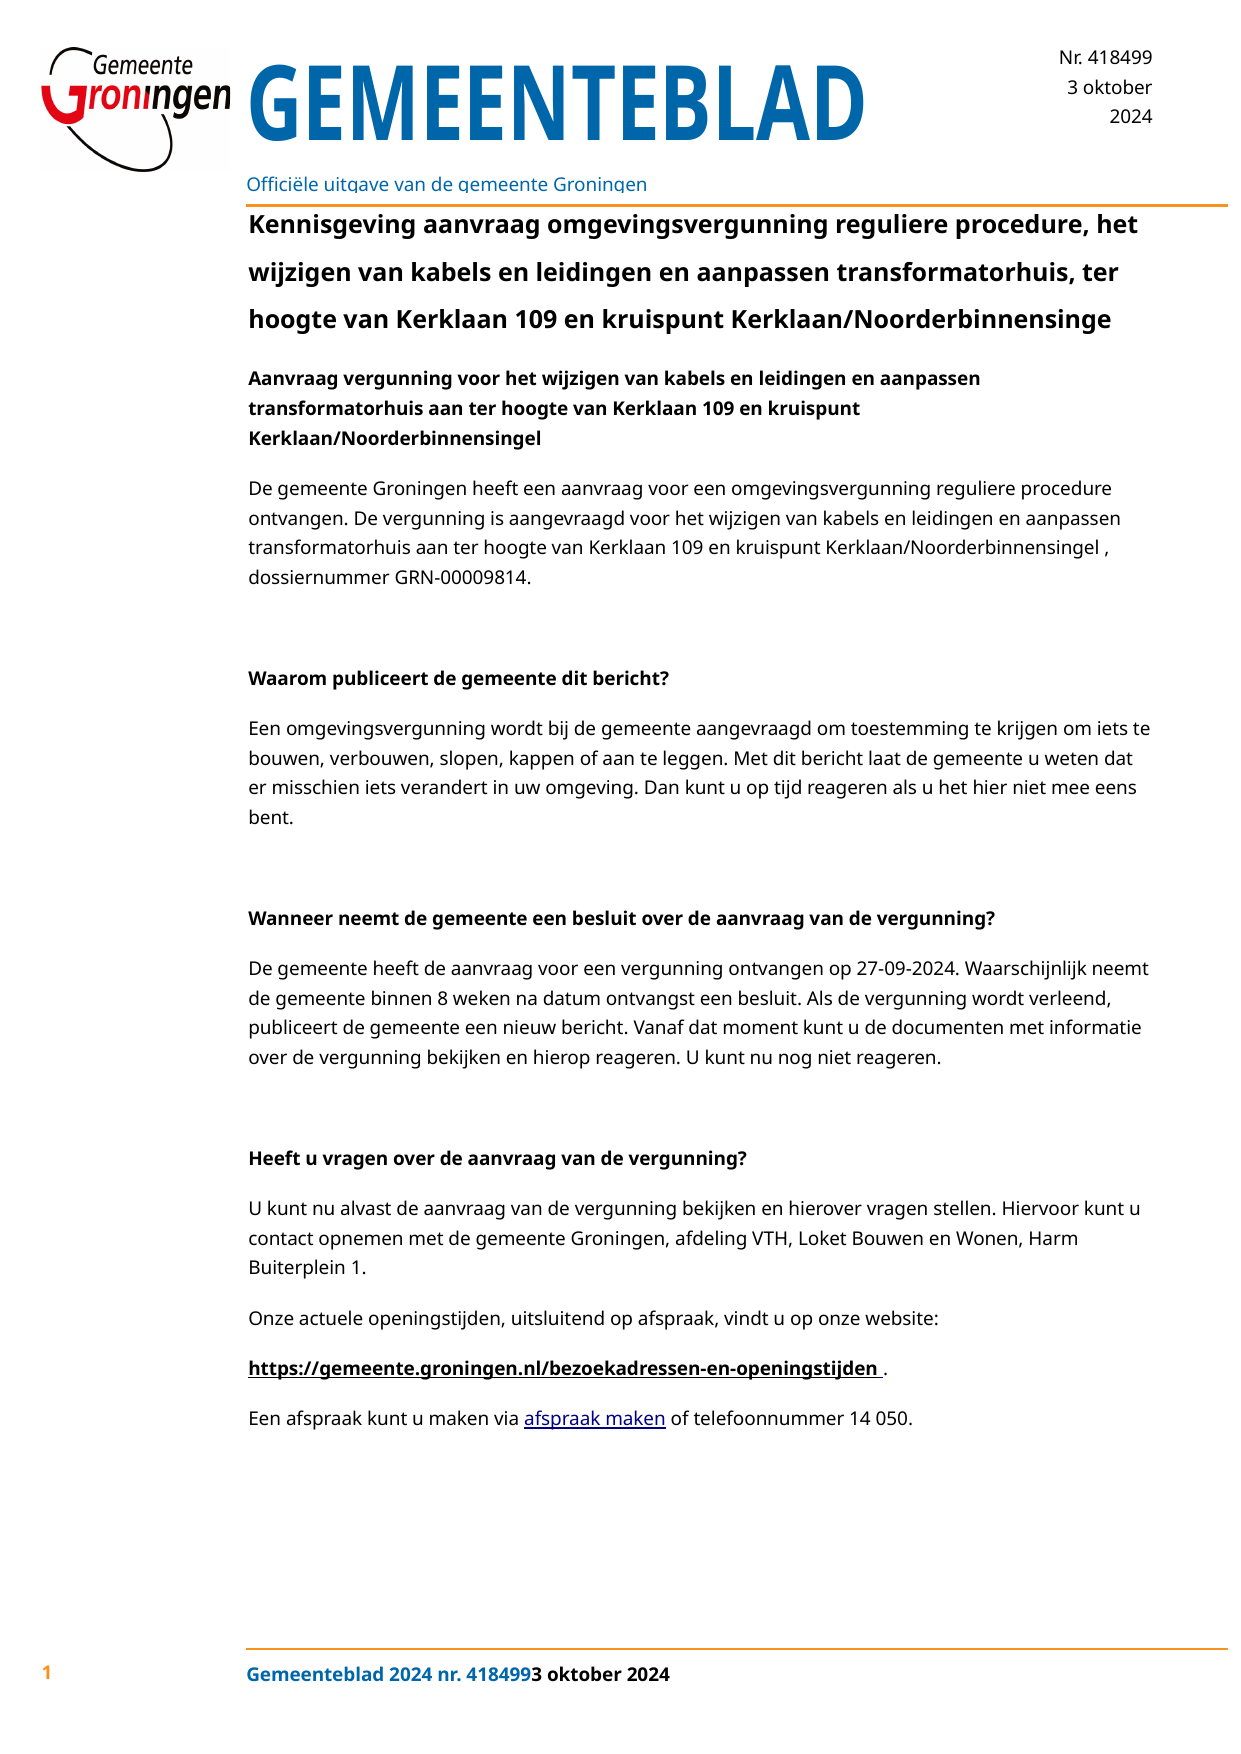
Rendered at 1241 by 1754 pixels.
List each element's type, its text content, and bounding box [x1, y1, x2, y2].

text Aanvraag vergunning voor het wijzigen van kabels en leidingen en aanpassen transformatorhuis aan ter hoogte van Kerklaan 109 en kruispunt Kerklaan/Noorderbinnensingel [248, 366, 1152, 450]
text Kennisgeving aanvraag omgevingsvergunning reguliere procedure, het wijzigen van kabels en leidingen en aanpassen transformatorhuis, ter hoogte van Kerklaan 109 en kruispunt Kerklaan/Noorderbinnensinge [248, 207, 1152, 336]
text Wanneer neemt de gemeente een besluit over de aanvraag van de vergunning? [248, 905, 1152, 930]
text Een omgevingsvergunning wordt bij de gemeente aangevraagd om toestemming te krijgen om iets te bouwen, verbouwen, slopen, kappen of aan te leggen. Met dit bericht laat de gemeente u weten dat er misschien iets verandert in uw omgeving. Dan kunt u op tijd reageren als u het hier niet mee eens bent. [248, 715, 1152, 829]
text Heeft u vragen over de aanvraag van de vergunning? [248, 1145, 1152, 1170]
text https://gemeente.groningen.nl/bezoekadressen-en-openingstijden . [248, 1355, 1152, 1381]
text Onze actuele openingstijden, uitsluitend op afspraak, vindt u op onze website: [248, 1305, 1152, 1330]
text Waarom publiceert de gemeente dit bericht? [248, 665, 1152, 690]
text Een afspraak kunt u maken via afspraak maken of telefoonnummer 14 050. [248, 1406, 1152, 1431]
text De gemeente Groningen heeft een aanvraag voor een omgevingsvergunning reguliere procedure ontvangen. De vergunning is aangevraagd voor het wijzigen van kabels en leidingen en aanpassen transformatorhuis aan ter hoogte van Kerklaan 109 en kruispunt Kerklaan/Noorderbinnensingel , dossiernummer GRN-00009814. [248, 475, 1152, 589]
text U kunt nu alvast de aanvraag van de vergunning bekijken en hierover vragen stellen. Hiervoor kunt u contact opnemen met de gemeente Groningen, afdeling VTH, Loket Bouwen en Wonen, Harm Buiterplein 1. [248, 1195, 1152, 1280]
text De gemeente heeft de aanvraag voor een vergunning ontvangen op 27-09-2024. Waarschijnlijk neemt de gemeente binnen 8 weken na datum ontvangst een besluit. Als de vergunning wordt verleend, publiceert de gemeente een nieuw bericht. Vanaf dat moment kunt u de documenten met informatie over de vergunning bekijken en hierop reageren. U kunt nu nog niet reageren. [248, 955, 1152, 1069]
picture [41, 47, 231, 172]
